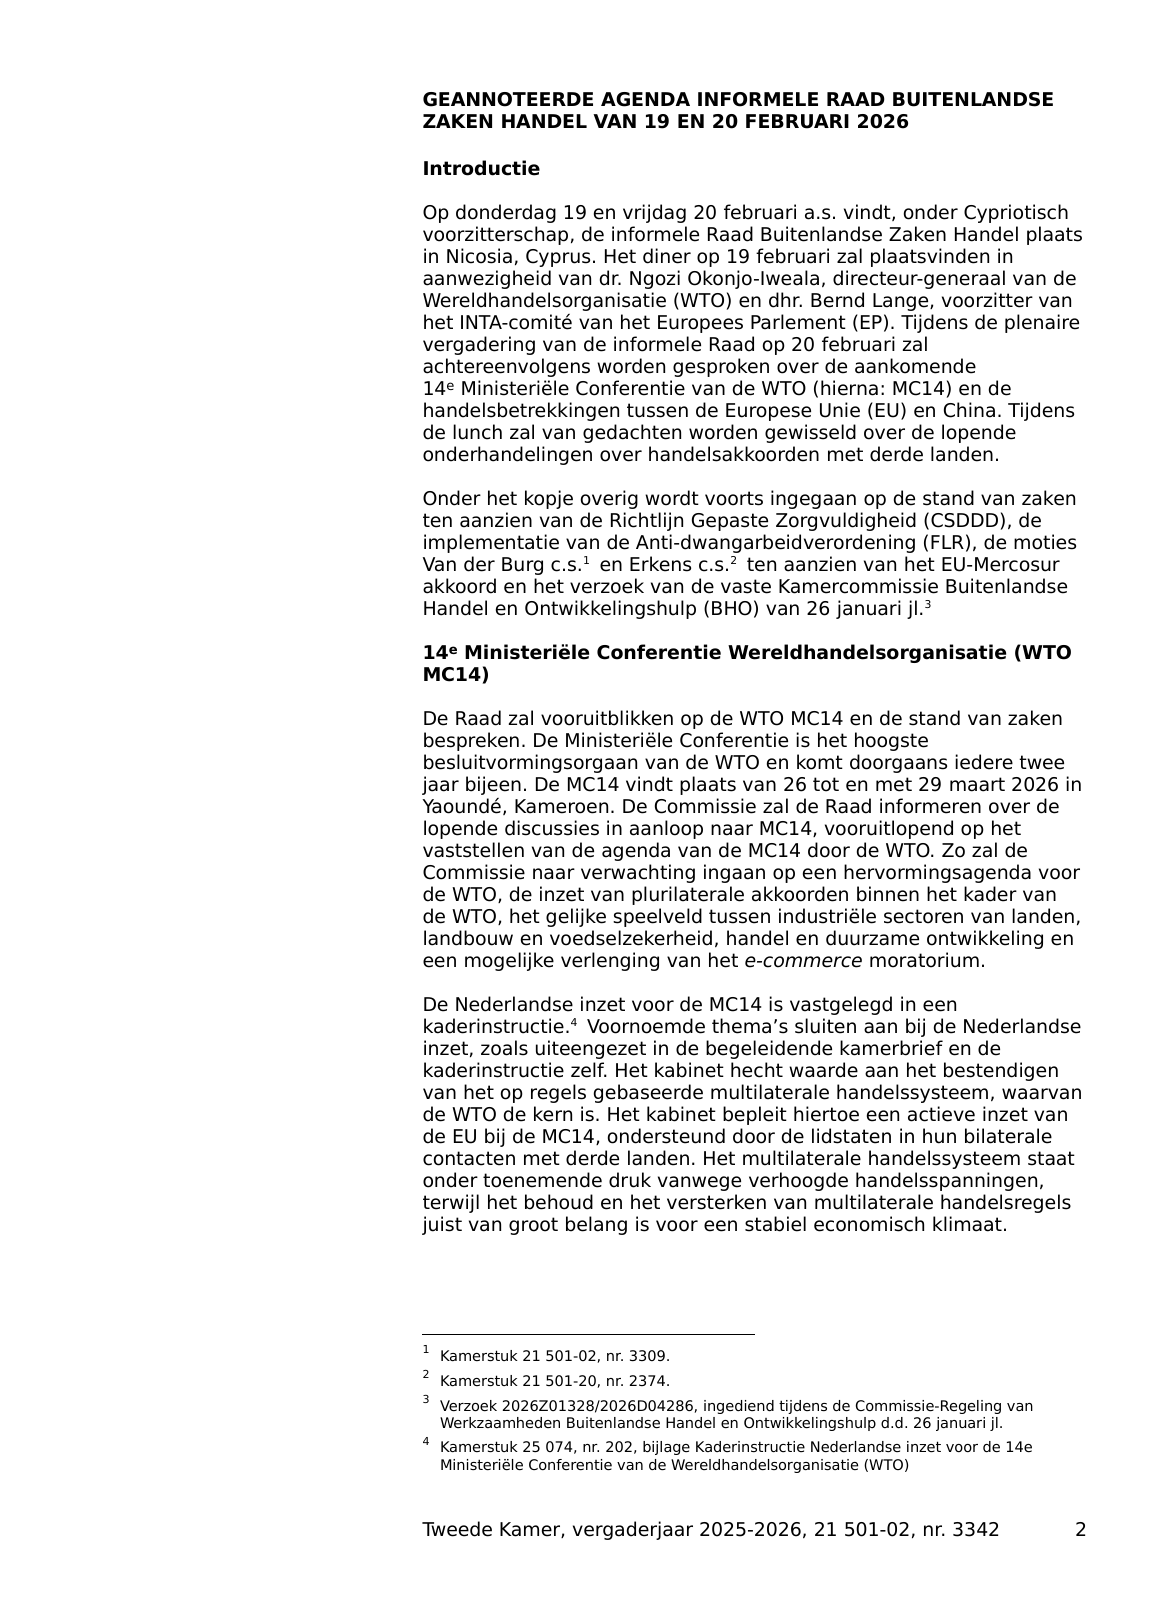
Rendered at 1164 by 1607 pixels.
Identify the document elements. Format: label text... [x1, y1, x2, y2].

text Op donderdag 19 en vrijdag 20 februari a.s. vindt, onder Cypriotisch voorzitterschap, de informele Raad Buitenlandse Zaken Handel plaats in Nicosia, Cyprus. Het diner op 19 februari zal plaatsvinden in aanwezigheid van dr. Ngozi Okonjo-Iweala, directeur-generaal van de Wereldhandelsorganisatie (WTO) en dhr. Bernd Lange, voorzitter van het INTA-comité van het Europees Parlement (EP). Tijdens de plenaire vergadering van de informele Raad op 20 februari zal achtereenvolgens worden gesproken over de aankomende 14e Ministeriële Conferentie van de WTO (hierna: MC14) en de handelsbetrekkingen tussen de Europese Unie (EU) en China. Tijdens de lunch zal van gedachten worden gewisseld over de lopende onderhandelingen over handelsakkoorden met derde landen. [422, 202, 1087, 466]
text Onder het kopje overig wordt voorts ingegaan op de stand van zaken ten aanzien van de Richtlijn Gepaste Zorgvuldigheid (CSDDD), de implementatie van de Anti-dwangarbeidverordening (FLR), de moties Van der Burg c.s. en Erkens c.s. ten aanzien van het EU-Mercosur akkoord en het verzoek van de vaste Kamercommissie Buitenlandse Handel en Ontwikkelingshulp (BHO) van 26 januari jl. [422, 488, 1087, 620]
subtitle 14e Ministeriële Conferentie Wereldhandelsorganisatie (WTO MC14) [422, 642, 1087, 686]
text Kamerstuk 25 074, nr. 202, bijlage Kaderinstructie Nederlandse inzet voor de 14e Ministeriële Conferentie van de Wereldhandelsorganisatie (WTO) [422, 1435, 1087, 1474]
text Kamerstuk 21 501-02, nr. 3309. [422, 1343, 1087, 1366]
subtitle Introductie [422, 158, 1087, 180]
subtitle GEANNOTEERDE AGENDA INFORMELE RAAD BUITENLANDSE ZAKEN HANDEL VAN 19 EN 20 FEBRUARI 2026 [422, 89, 1087, 133]
text De Nederlandse inzet voor de MC14 is vastgelegd in een kaderinstructie. Voornoemde thema’s sluiten aan bij de Nederlandse inzet, zoals uiteengezet in de begeleidende kamerbrief en de kaderinstructie zelf. Het kabinet hecht waarde aan het bestendigen van het op regels gebaseerde multilaterale handelssysteem, waarvan de WTO de kern is. Het kabinet bepleit hiertoe een actieve inzet van de EU bij de MC14, ondersteund door de lidstaten in hun bilaterale contacten met derde landen. Het multilaterale handelssysteem staat onder toenemende druk vanwege verhoogde handelsspanningen, terwijl het behoud en het versterken van multilaterale handelsregels juist van groot belang is voor een stabiel economisch klimaat. [422, 994, 1087, 1236]
text Kamerstuk 21 501-20, nr. 2374. [422, 1368, 1087, 1391]
text De Raad zal vooruitblikken op de WTO MC14 en de stand van zaken bespreken. De Ministeriële Conferentie is het hoogste besluitvormingsorgaan van de WTO en komt doorgaans iedere twee jaar bijeen. De MC14 vindt plaats van 26 tot en met 29 maart 2026 in Yaoundé, Kameroen. De Commissie zal de Raad informeren over de lopende discussies in aanloop naar MC14, vooruitlopend op het vaststellen van de agenda van de MC14 door de WTO. Zo zal de Commissie naar verwachting ingaan op een hervormingsagenda voor de WTO, de inzet van plurilaterale akkoorden binnen het kader van de WTO, het gelijke speelveld tussen industriële sectoren van landen, landbouw en voedselzekerheid, handel en duurzame ontwikkeling en een mogelijke verlenging van het e-commerce moratorium. [422, 708, 1087, 972]
text Verzoek 2026Z01328/2026D04286, ingediend tijdens de Commissie-Regeling van Werkzaamheden Buitenlandse Handel en Ontwikkelingshulp d.d. 26 januari jl. [422, 1393, 1087, 1432]
